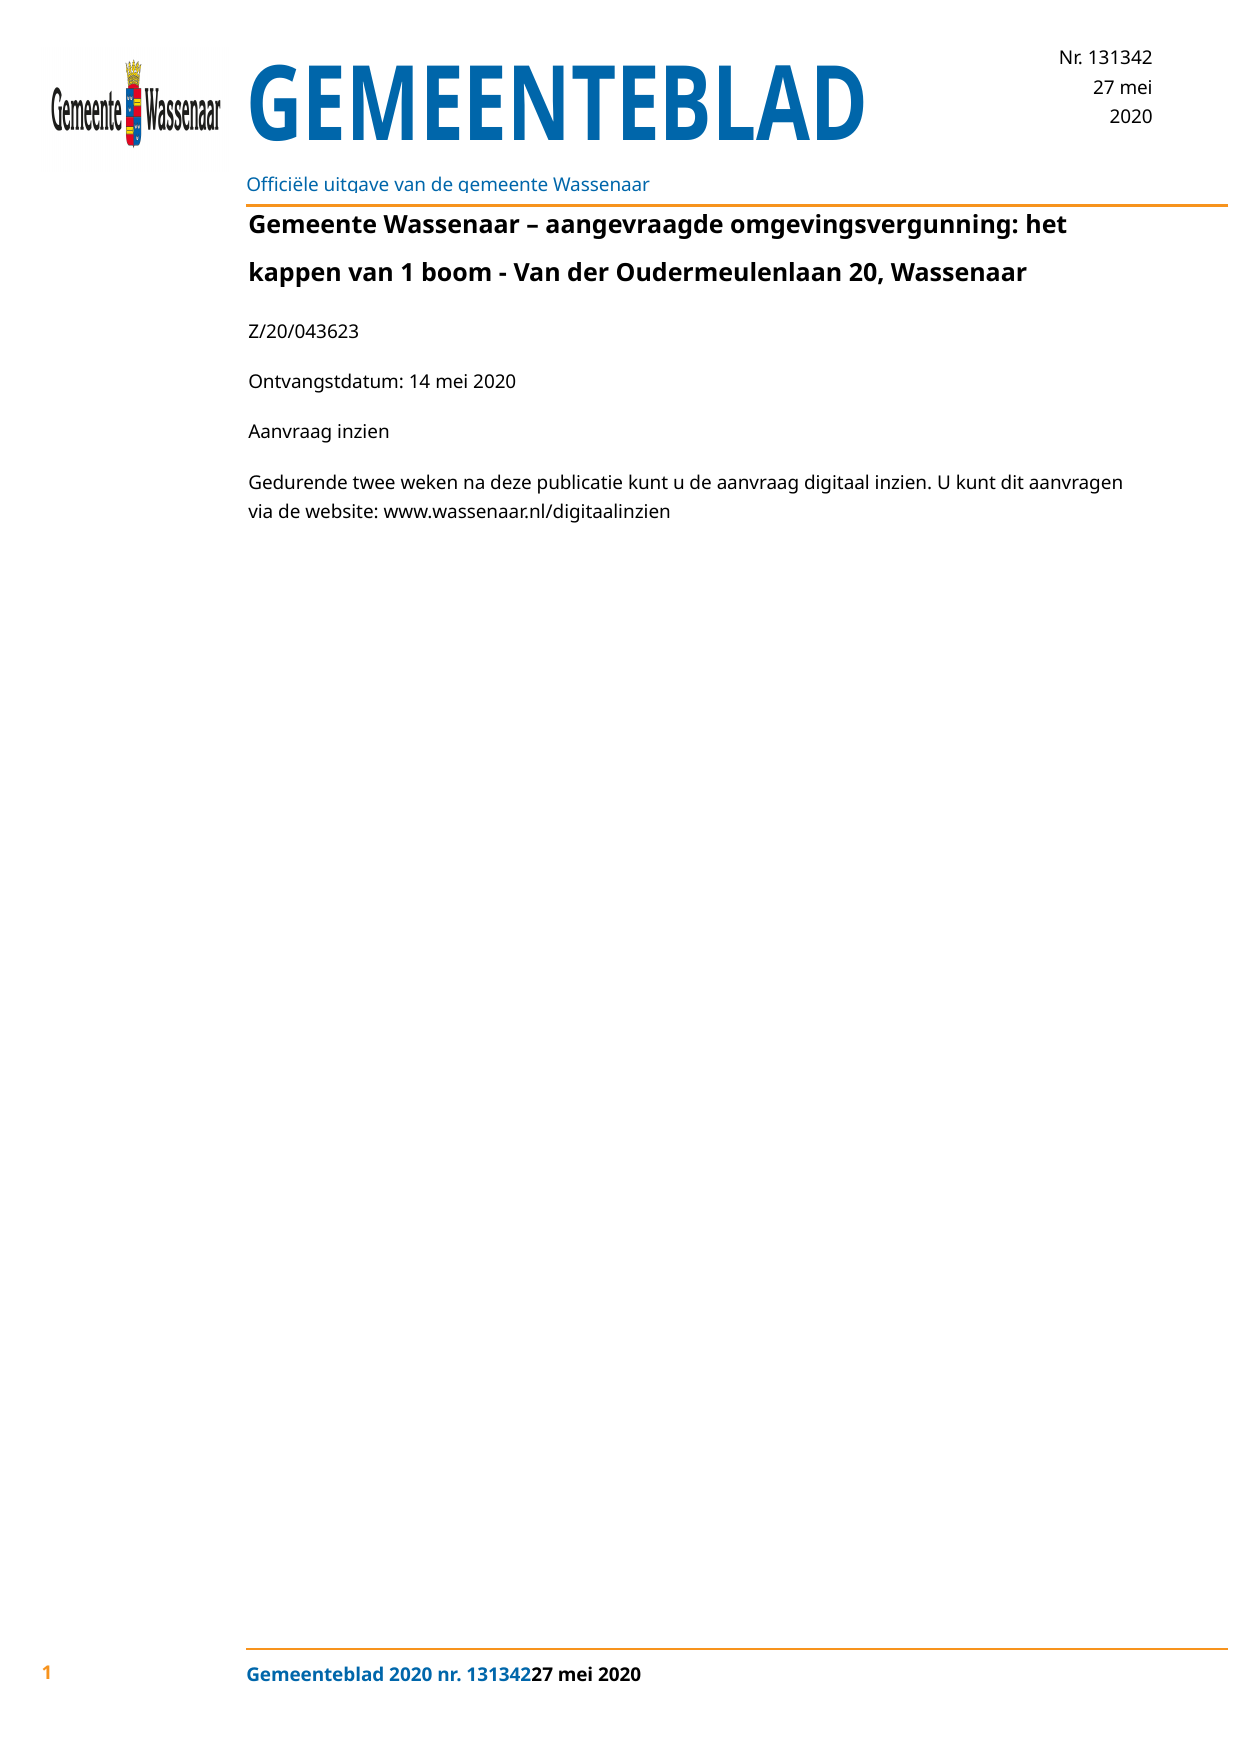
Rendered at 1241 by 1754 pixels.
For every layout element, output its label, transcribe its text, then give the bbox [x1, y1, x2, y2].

text Z/20/043623 [248, 318, 1152, 344]
picture [41, 47, 231, 172]
text Aanvraag inzien [248, 419, 1152, 444]
text Ontvangstdatum: 14 mei 2020 [248, 368, 1152, 394]
text Gedurende twee weken na deze publicatie kunt u de aanvraag digitaal inzien. U kunt dit aanvragen via de website: www.wassenaar.nl/digitaalinzien [248, 469, 1152, 524]
text Gemeente Wassenaar – aangevraagde omgevingsvergunning: het kappen van 1 boom - Van der Oudermeulenlaan 20, Wassenaar [248, 207, 1152, 288]
